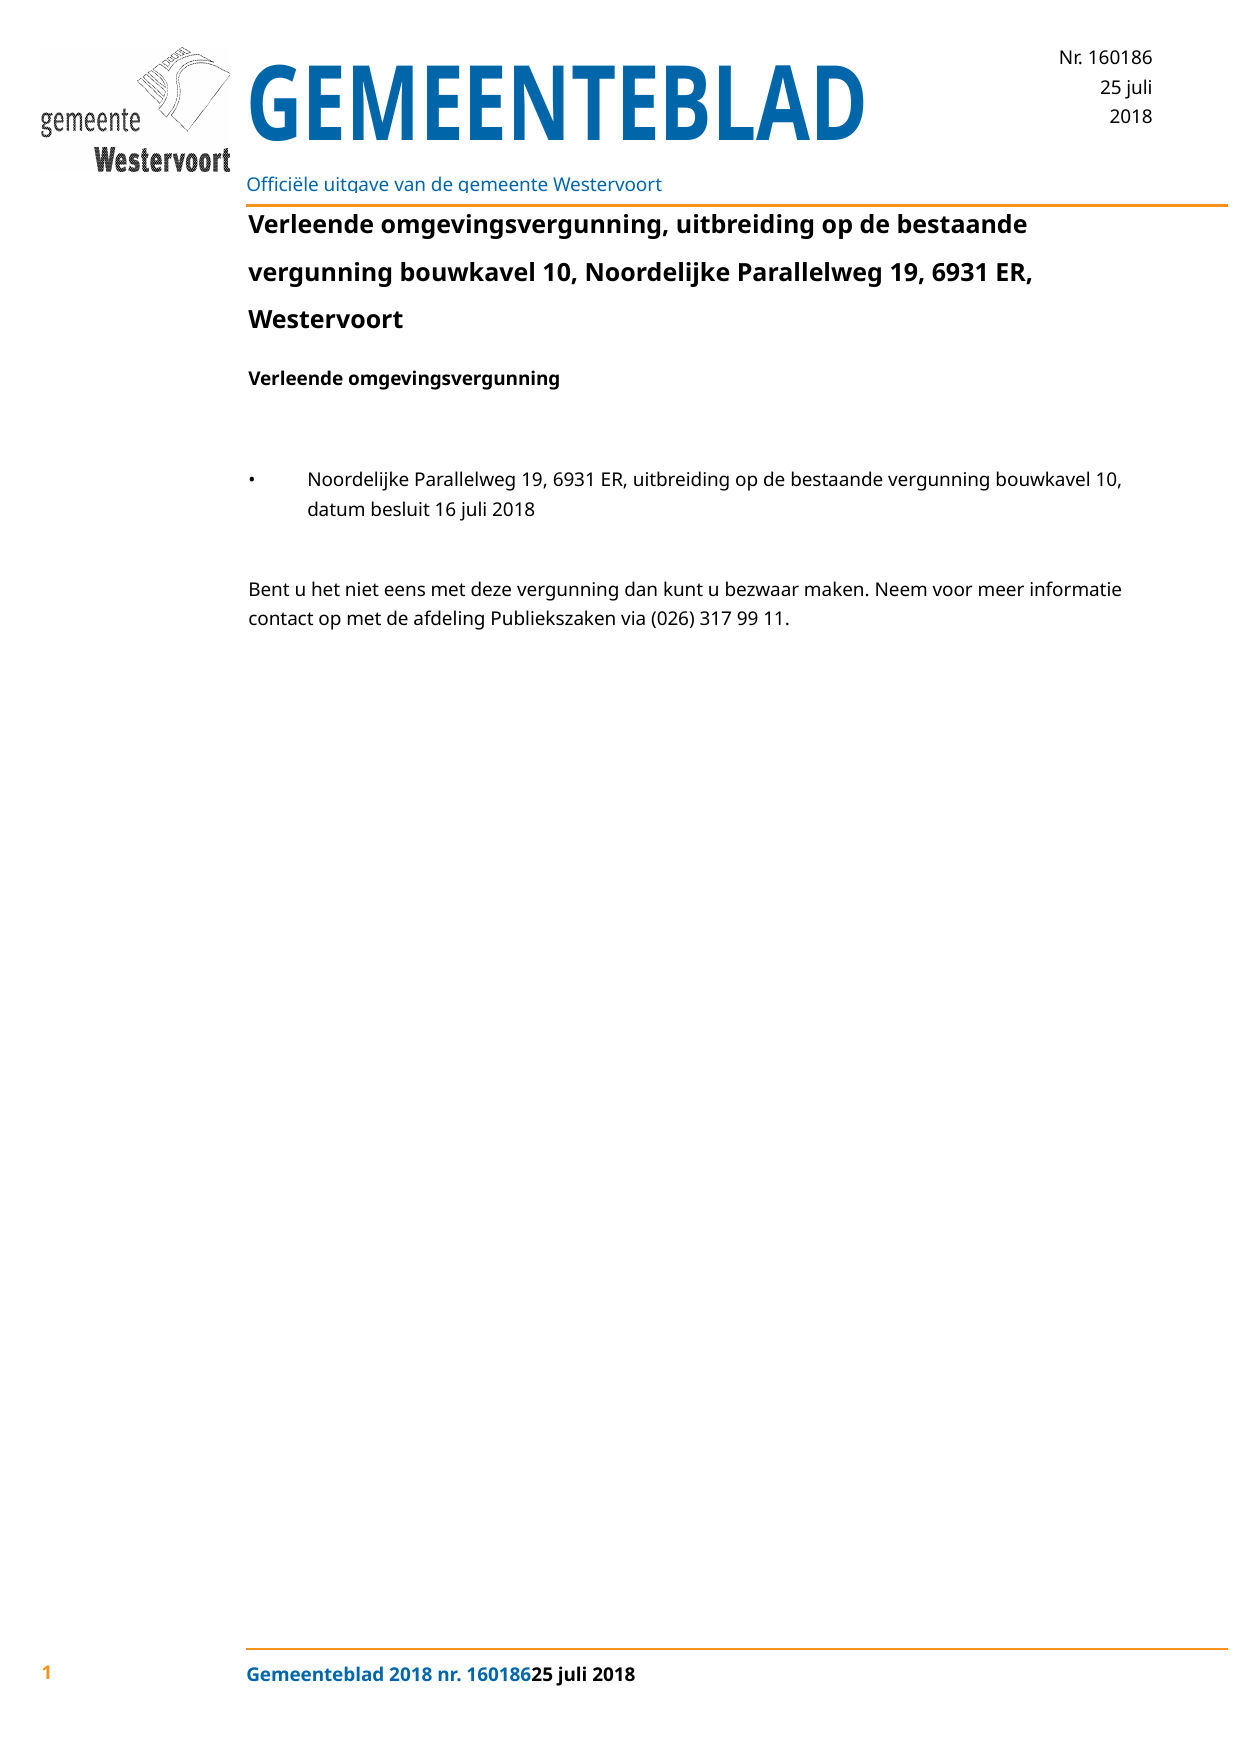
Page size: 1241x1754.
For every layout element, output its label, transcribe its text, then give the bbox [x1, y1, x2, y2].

picture [41, 47, 231, 172]
text Verleende omgevingsvergunning, uitbreiding op de bestaande vergunning bouwkavel 10, Noordelijke Parallelweg 19, 6931 ER, Westervoort [248, 207, 1152, 336]
text Verleende omgevingsvergunning [248, 366, 1152, 391]
list Noordelijke Parallelweg 19, 6931 ER, uitbreiding op de bestaande vergunning bouwkavel 10, datum besluit 16 juli 2018 [248, 466, 1152, 522]
text Bent u het niet eens met deze vergunning dan kunt u bezwaar maken. Neem voor meer informatie contact op met de afdeling Publiekszaken via (026) 317 99 11. [248, 576, 1152, 631]
